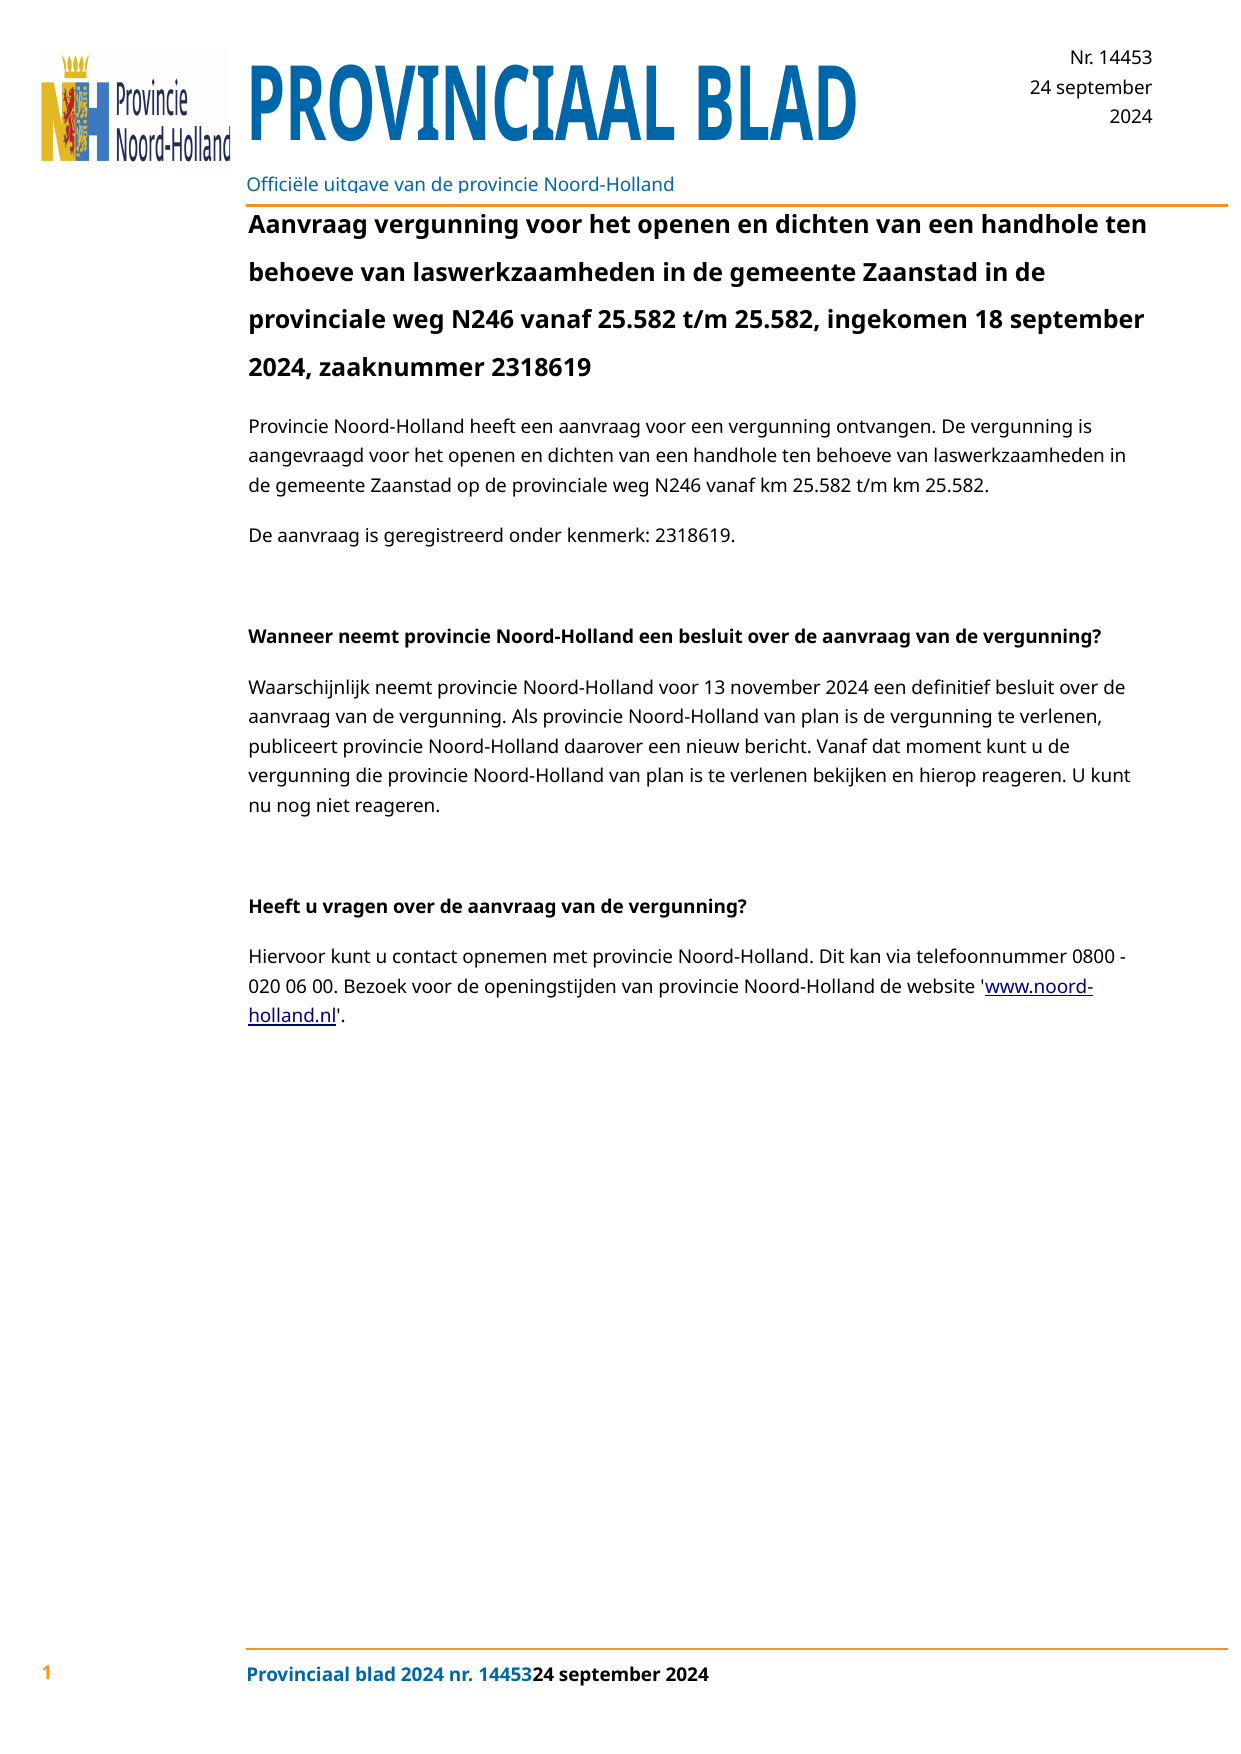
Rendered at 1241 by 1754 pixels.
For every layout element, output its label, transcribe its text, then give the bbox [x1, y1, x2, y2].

text Aanvraag vergunning voor het openen en dichten van een handhole ten behoeve van laswerkzaamheden in de gemeente Zaanstad in de provinciale weg N246 vanaf 25.582 t/m 25.582, ingekomen 18 september 2024, zaaknummer 2318619 [248, 207, 1152, 384]
picture [41, 47, 231, 172]
text Hiervoor kunt u contact opnemen met provincie Noord-Holland. Dit kan via telefoonnummer 0800 - 020 06 00. Bezoek voor de openingstijden van provincie Noord-Holland de website 'www.noord-holland.nl'. [248, 943, 1152, 1028]
text Heeft u vragen over de aanvraag van de vergunning? [248, 893, 1152, 919]
text Waarschijnlijk neemt provincie Noord-Holland voor 13 november 2024 een definitief besluit over de aanvraag van de vergunning. Als provincie Noord-Holland van plan is de vergunning te verlenen, publiceert provincie Noord-Holland daarover een nieuw bericht. Vanaf dat moment kunt u de vergunning die provincie Noord-Holland van plan is te verlenen bekijken en hierop reageren. U kunt nu nog niet reageren. [248, 674, 1152, 818]
text Wanneer neemt provincie Noord-Holland een besluit over de aanvraag van de vergunning? [248, 623, 1152, 649]
text De aanvraag is geregistreerd onder kenmerk: 2318619. [248, 523, 1152, 548]
text Provincie Noord-Holland heeft een aanvraag voor een vergunning ontvangen. De vergunning is aangevraagd voor het openen en dichten van een handhole ten behoeve van laswerkzaamheden in de gemeente Zaanstad op de provinciale weg N246 vanaf km 25.582 t/m km 25.582. [248, 413, 1152, 498]
